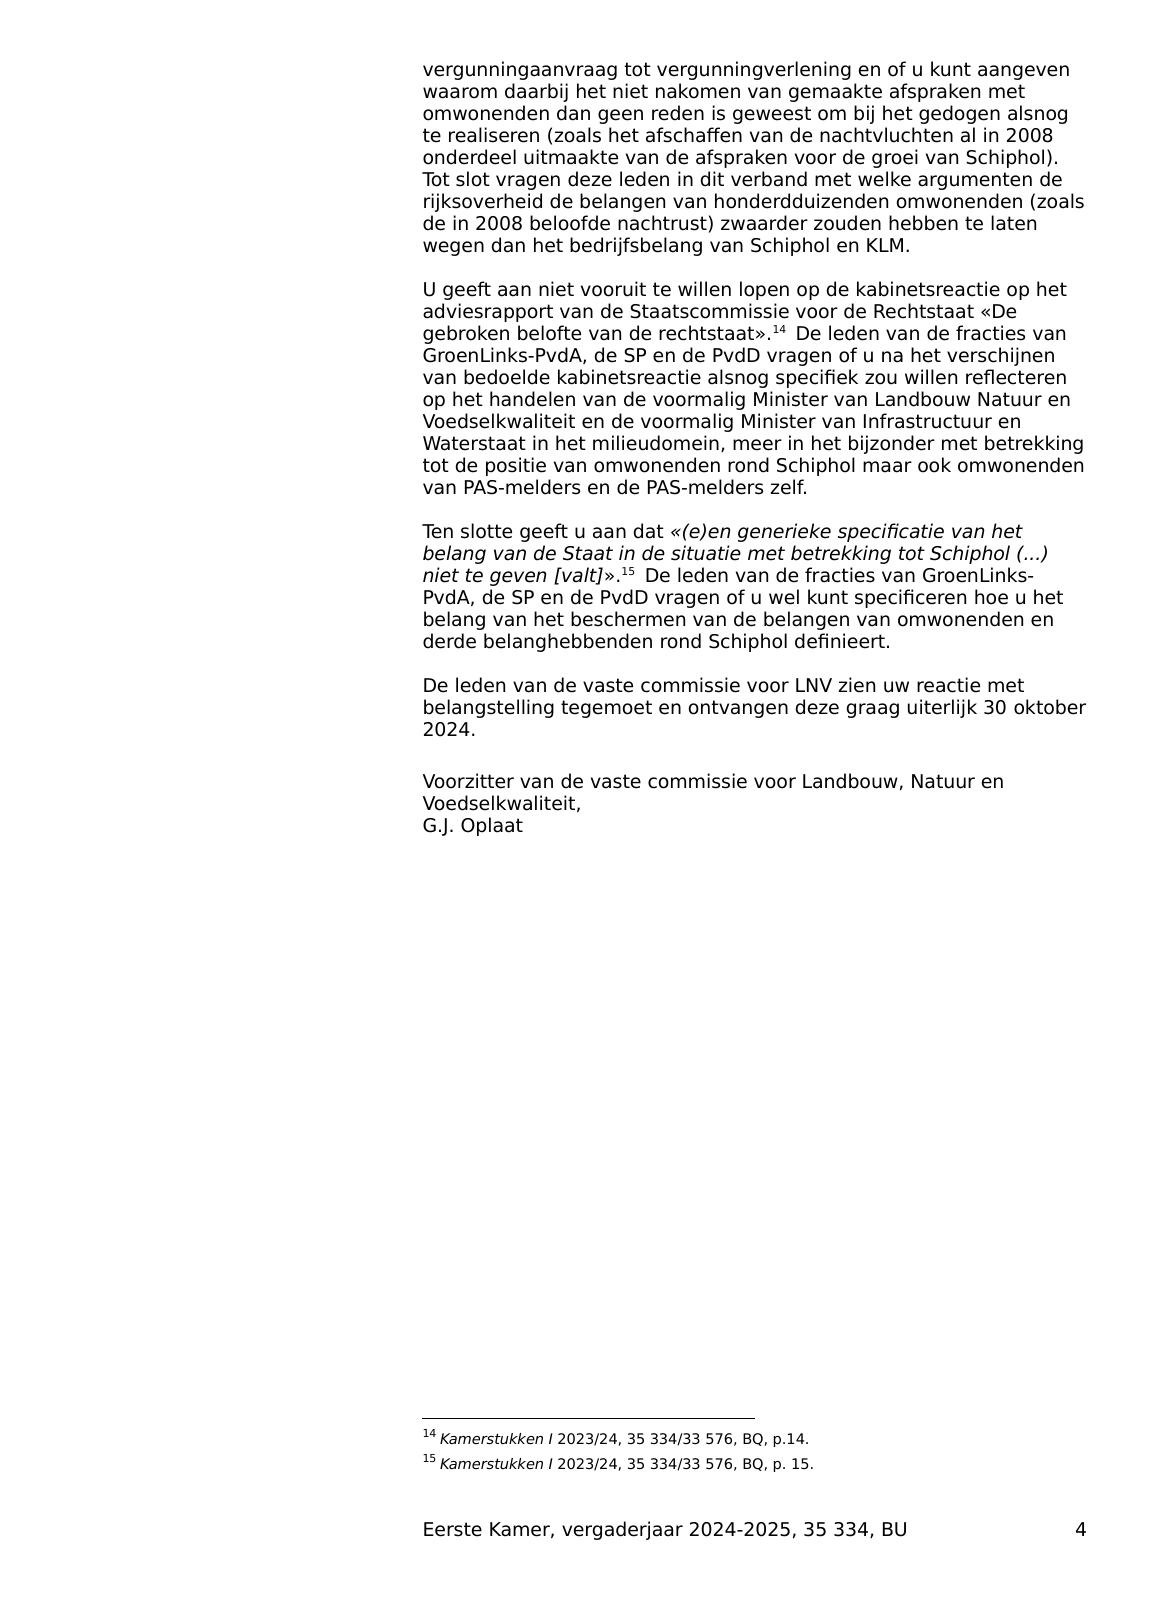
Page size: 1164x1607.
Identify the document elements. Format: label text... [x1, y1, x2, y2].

text vergunningaanvraag tot vergunningverlening en of u kunt aangeven waarom daarbij het niet nakomen van gemaakte afspraken met omwonenden dan geen reden is geweest om bij het gedogen alsnog te realiseren (zoals het afschaffen van de nachtvluchten al in 2008 onderdeel uitmaakte van de afspraken voor de groei van Schiphol). Tot slot vragen deze leden in dit verband met welke argumenten de rijksoverheid de belangen van honderdduizenden omwonenden (zoals de in 2008 beloofde nachtrust) zwaarder zouden hebben te laten wegen dan het bedrijfsbelang van Schiphol en KLM. [422, 59, 1087, 257]
text U geeft aan niet vooruit te willen lopen op de kabinetsreactie op het adviesrapport van de Staatscommissie voor de Rechtstaat «De gebroken belofte van de rechtstaat». De leden van de fracties van GroenLinks-PvdA, de SP en de PvdD vragen of u na het verschijnen van bedoelde kabinetsreactie alsnog specifiek zou willen reflecteren op het handelen van de voormalig Minister van Landbouw Natuur en Voedselkwaliteit en de voormalig Minister van Infrastructuur en Waterstaat in het milieudomein, meer in het bijzonder met betrekking tot de positie van omwonenden rond Schiphol maar ook omwonenden van PAS-melders en de PAS-melders zelf. [422, 279, 1087, 499]
text Kamerstukken I 2023/24, 35 334/33 576, BQ, p. 15. [422, 1452, 1087, 1474]
text Kamerstukken I 2023/24, 35 334/33 576, BQ, p.14. [422, 1427, 1087, 1449]
text Ten slotte geeft u aan dat «(e)en generieke specificatie van het belang van de Staat in de situatie met betrekking tot Schiphol (...) niet te geven [valt]». De leden van de fracties van GroenLinks-PvdA, de SP en de PvdD vragen of u wel kunt specificeren hoe u het belang van het beschermen van de belangen van omwonenden en derde belanghebbenden rond Schiphol definieert. [422, 521, 1087, 653]
text De leden van de vaste commissie voor LNV zien uw reactie met belangstelling tegemoet en ontvangen deze graag uiterlijk 30 oktober 2024. [422, 675, 1087, 741]
text Voorzitter van de vaste commissie voor Landbouw, Natuur en Voedselkwaliteit, G.J. Oplaat [422, 771, 1087, 837]
